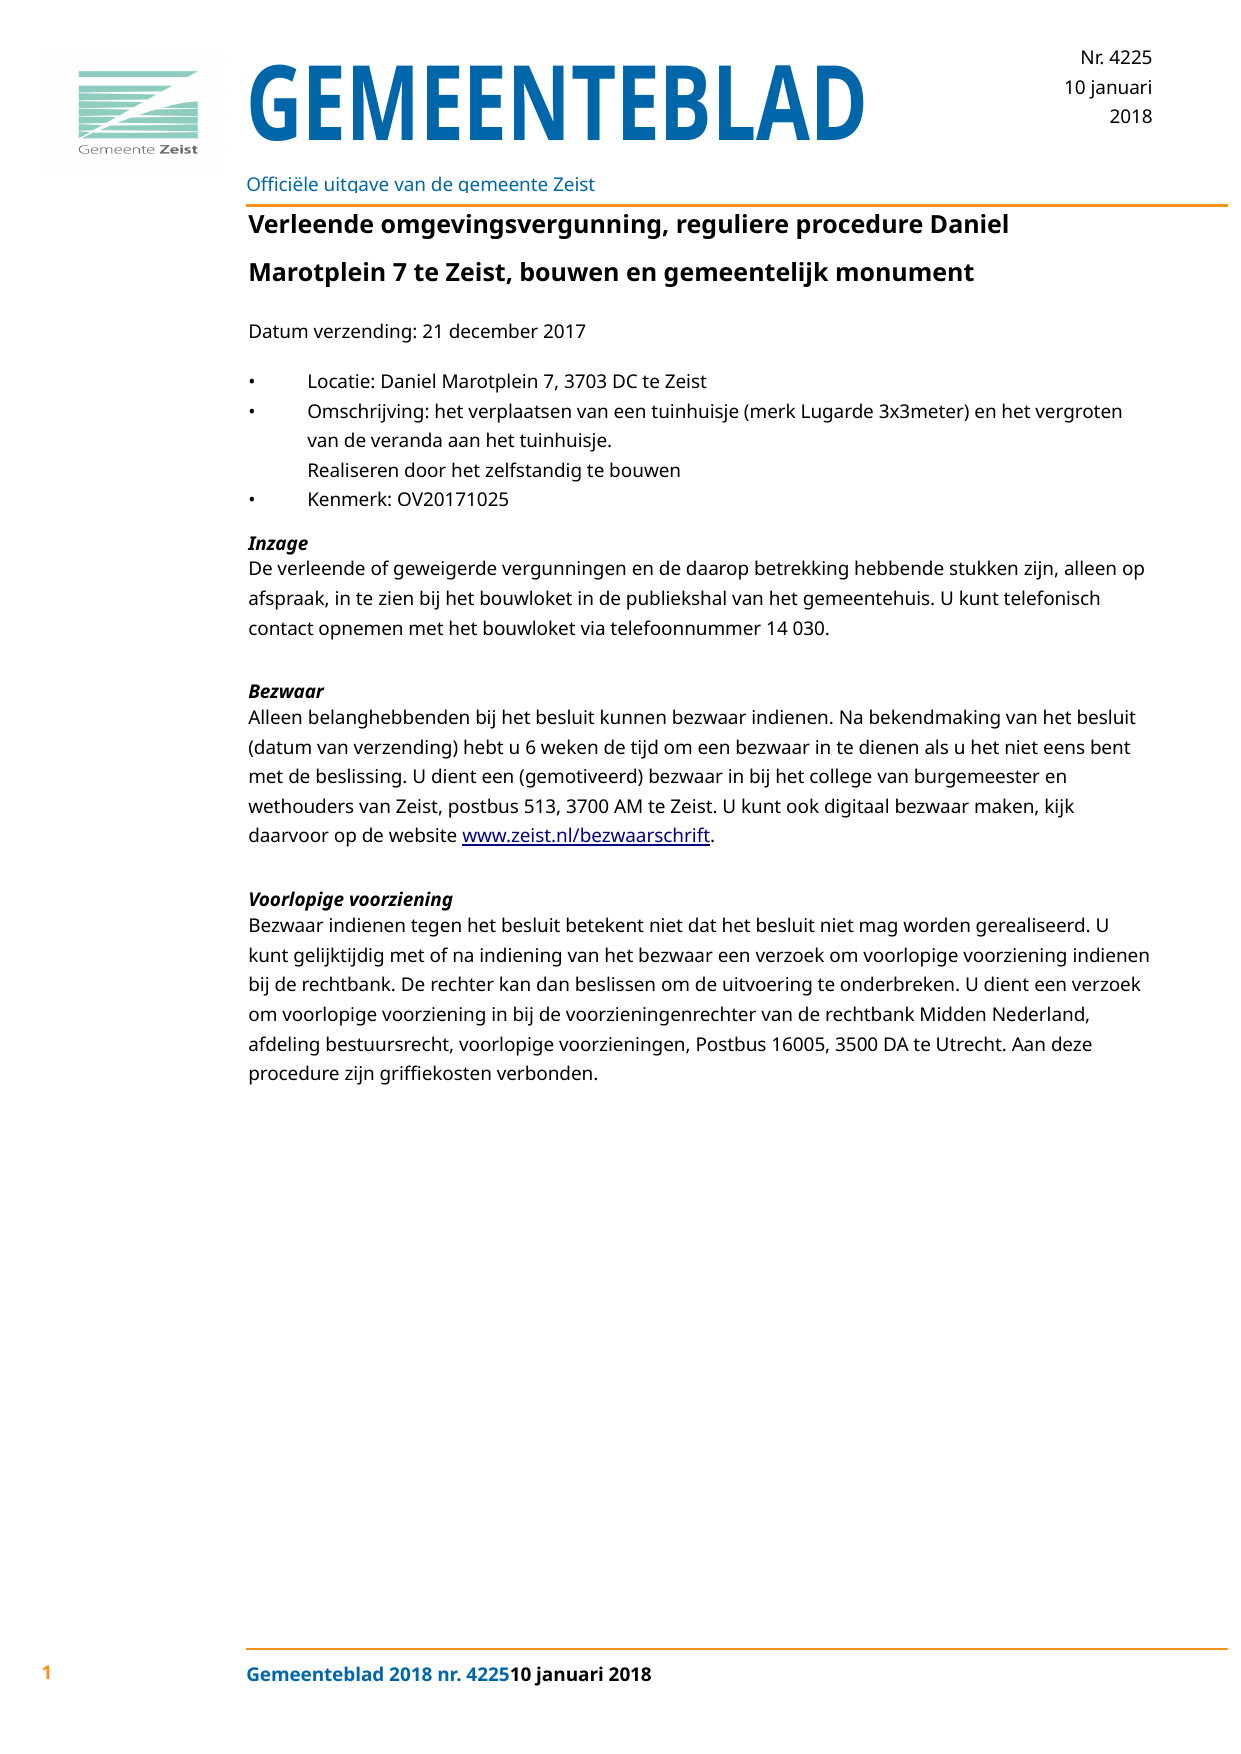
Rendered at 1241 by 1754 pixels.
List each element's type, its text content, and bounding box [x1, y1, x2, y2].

list Realiseren door het zelfstandig te bouwen [248, 457, 1152, 483]
list Kenmerk: OV20171025 [248, 487, 1152, 512]
text Alleen belanghebbenden bij het besluit kunnen bezwaar indienen. Na bekendmaking van het besluit (datum van verzending) hebt u 6 weken de tijd om een bezwaar in te dienen als u het niet eens bent met de beslissing. U dient een (gemotiveerd) bezwaar in bij het college van burgemeester en wethouders van Zeist, postbus 513, 3700 AM te Zeist. U kunt ook digitaal bezwaar maken, kijk daarvoor op de website www.zeist.nl/bezwaarschrift. [248, 704, 1152, 848]
text Bezwaar [248, 679, 1152, 704]
list Omschrijving: het verplaatsen van een tuinhuisje (merk Lugarde 3x3meter) en het vergroten van de veranda aan het tuinhuisje. [248, 398, 1152, 453]
text Verleende omgevingsvergunning, reguliere procedure Daniel Marotplein 7 te Zeist, bouwen en gemeentelijk monument [248, 207, 1152, 288]
text De verleende of geweigerde vergunningen en de daarop betrekking hebbende stukken zijn, alleen op afspraak, in te zien bij het bouwloket in de publiekshal van het gemeentehuis. U kunt telefonisch contact opnemen met het bouwloket via telefoonnummer 14 030. [248, 556, 1152, 640]
picture [41, 47, 231, 172]
text Voorlopige voorziening [248, 887, 1152, 912]
list Locatie: Daniel Marotplein 7, 3703 DC te Zeist [248, 368, 1152, 394]
text Datum verzending: 21 december 2017 [248, 318, 1152, 344]
text Inzage [248, 530, 1152, 556]
text Bezwaar indienen tegen het besluit betekent niet dat het besluit niet mag worden gerealiseerd. U kunt gelijktijdig met of na indiening van het bezwaar een verzoek om voorlopige voorziening indienen bij de rechtbank. De rechter kan dan beslissen om de uitvoering te onderbreken. U dient een verzoek om voorlopige voorziening in bij de voorzieningenrechter van de rechtbank Midden Nederland, afdeling bestuursrecht, voorlopige voorzieningen, Postbus 16005, 3500 DA te Utrecht. Aan deze procedure zijn griffiekosten verbonden. [248, 912, 1152, 1086]
